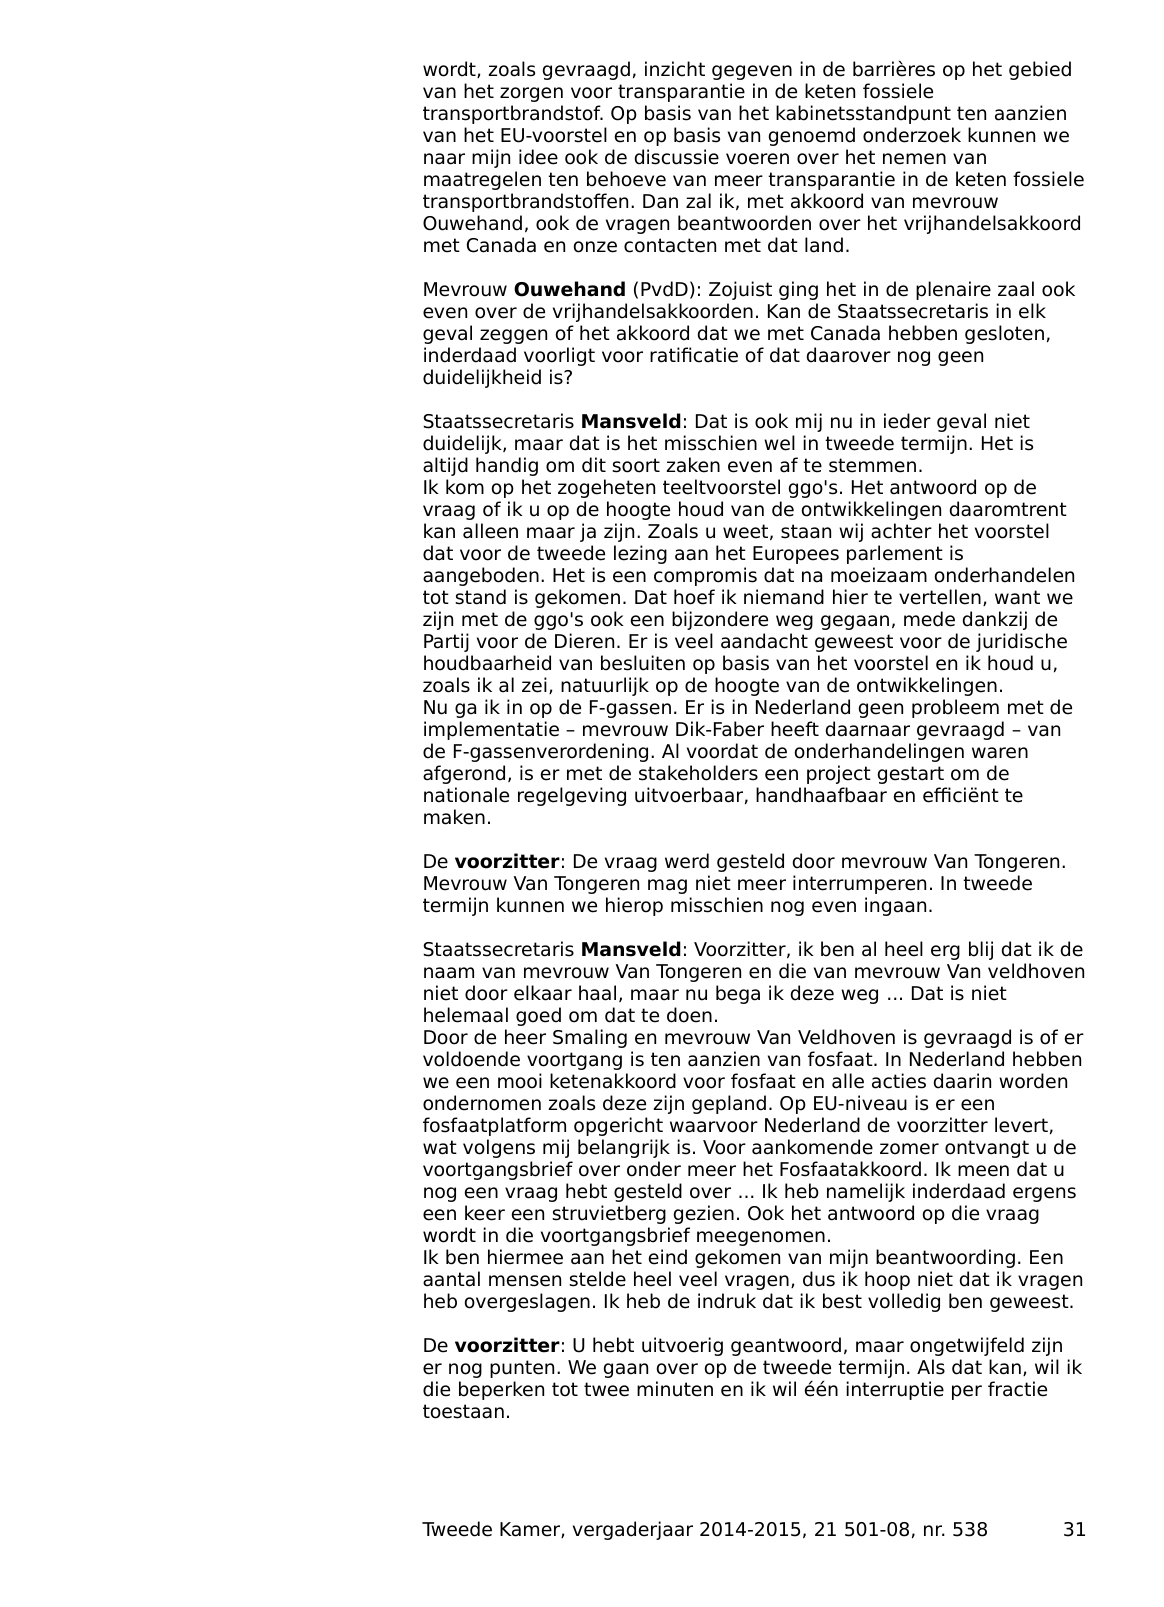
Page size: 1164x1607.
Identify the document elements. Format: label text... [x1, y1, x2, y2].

text De voorzitter: De vraag werd gesteld door mevrouw Van Tongeren. Mevrouw Van Tongeren mag niet meer interrumperen. In tweede termijn kunnen we hierop misschien nog even ingaan. [422, 851, 1087, 917]
text Ik kom op het zogeheten teeltvoorstel ggo's. Het antwoord op de vraag of ik u op de hoogte houd van de ontwikkelingen daaromtrent kan alleen maar ja zijn. Zoals u weet, staan wij achter het voorstel dat voor de tweede lezing aan het Europees parlement is aangeboden. Het is een compromis dat na moeizaam onderhandelen tot stand is gekomen. Dat hoef ik niemand hier te vertellen, want we zijn met de ggo's ook een bijzondere weg gegaan, mede dankzij de Partij voor de Dieren. Er is veel aandacht geweest voor de juridische houdbaarheid van besluiten op basis van het voorstel en ik houd u, zoals ik al zei, natuurlijk op de hoogte van de ontwikkelingen. [422, 477, 1087, 697]
text Mevrouw Ouwehand (PvdD): Zojuist ging het in de plenaire zaal ook even over de vrijhandelsakkoorden. Kan de Staatssecretaris in elk geval zeggen of het akkoord dat we met Canada hebben gesloten, inderdaad voorligt voor ratificatie of dat daarover nog geen duidelijkheid is? [422, 279, 1087, 389]
text Ik ben hiermee aan het eind gekomen van mijn beantwoording. Een aantal mensen stelde heel veel vragen, dus ik hoop niet dat ik vragen heb overgeslagen. Ik heb de indruk dat ik best volledig ben geweest. [422, 1247, 1087, 1313]
text Nu ga ik in op de F-gassen. Er is in Nederland geen probleem met de implementatie – mevrouw Dik-Faber heeft daarnaar gevraagd – van de F-gassenverordening. Al voordat de onderhandelingen waren afgerond, is er met de stakeholders een project gestart om de nationale regelgeving uitvoerbaar, handhaafbaar en efficiënt te maken. [422, 697, 1087, 829]
text Staatssecretaris Mansveld: Dat is ook mij nu in ieder geval niet duidelijk, maar dat is het misschien wel in tweede termijn. Het is altijd handig om dit soort zaken even af te stemmen. [422, 411, 1087, 477]
text Door de heer Smaling en mevrouw Van Veldhoven is gevraagd is of er voldoende voortgang is ten aanzien van fosfaat. In Nederland hebben we een mooi ketenakkoord voor fosfaat en alle acties daarin worden ondernomen zoals deze zijn gepland. Op EU-niveau is er een fosfaatplatform opgericht waarvoor Nederland de voorzitter levert, wat volgens mij belangrijk is. Voor aankomende zomer ontvangt u de voortgangsbrief over onder meer het Fosfaatakkoord. Ik meen dat u nog een vraag hebt gesteld over ... Ik heb namelijk inderdaad ergens een keer een struvietberg gezien. Ook het antwoord op die vraag wordt in die voortgangsbrief meegenomen. [422, 1027, 1087, 1247]
text wordt, zoals gevraagd, inzicht gegeven in de barrières op het gebied van het zorgen voor transparantie in de keten fossiele transportbrandstof. Op basis van het kabinetsstandpunt ten aanzien van het EU-voorstel en op basis van genoemd onderzoek kunnen we naar mijn idee ook de discussie voeren over het nemen van maatregelen ten behoeve van meer transparantie in de keten fossiele transportbrandstoffen. Dan zal ik, met akkoord van mevrouw Ouwehand, ook de vragen beantwoorden over het vrijhandelsakkoord met Canada en onze contacten met dat land. [422, 59, 1087, 257]
text De voorzitter: U hebt uitvoerig geantwoord, maar ongetwijfeld zijn er nog punten. We gaan over op de tweede termijn. Als dat kan, wil ik die beperken tot twee minuten en ik wil één interruptie per fractie toestaan. [422, 1335, 1087, 1423]
text Staatssecretaris Mansveld: Voorzitter, ik ben al heel erg blij dat ik de naam van mevrouw Van Tongeren en die van mevrouw Van veldhoven niet door elkaar haal, maar nu bega ik deze weg ... Dat is niet helemaal goed om dat te doen. [422, 939, 1087, 1027]
